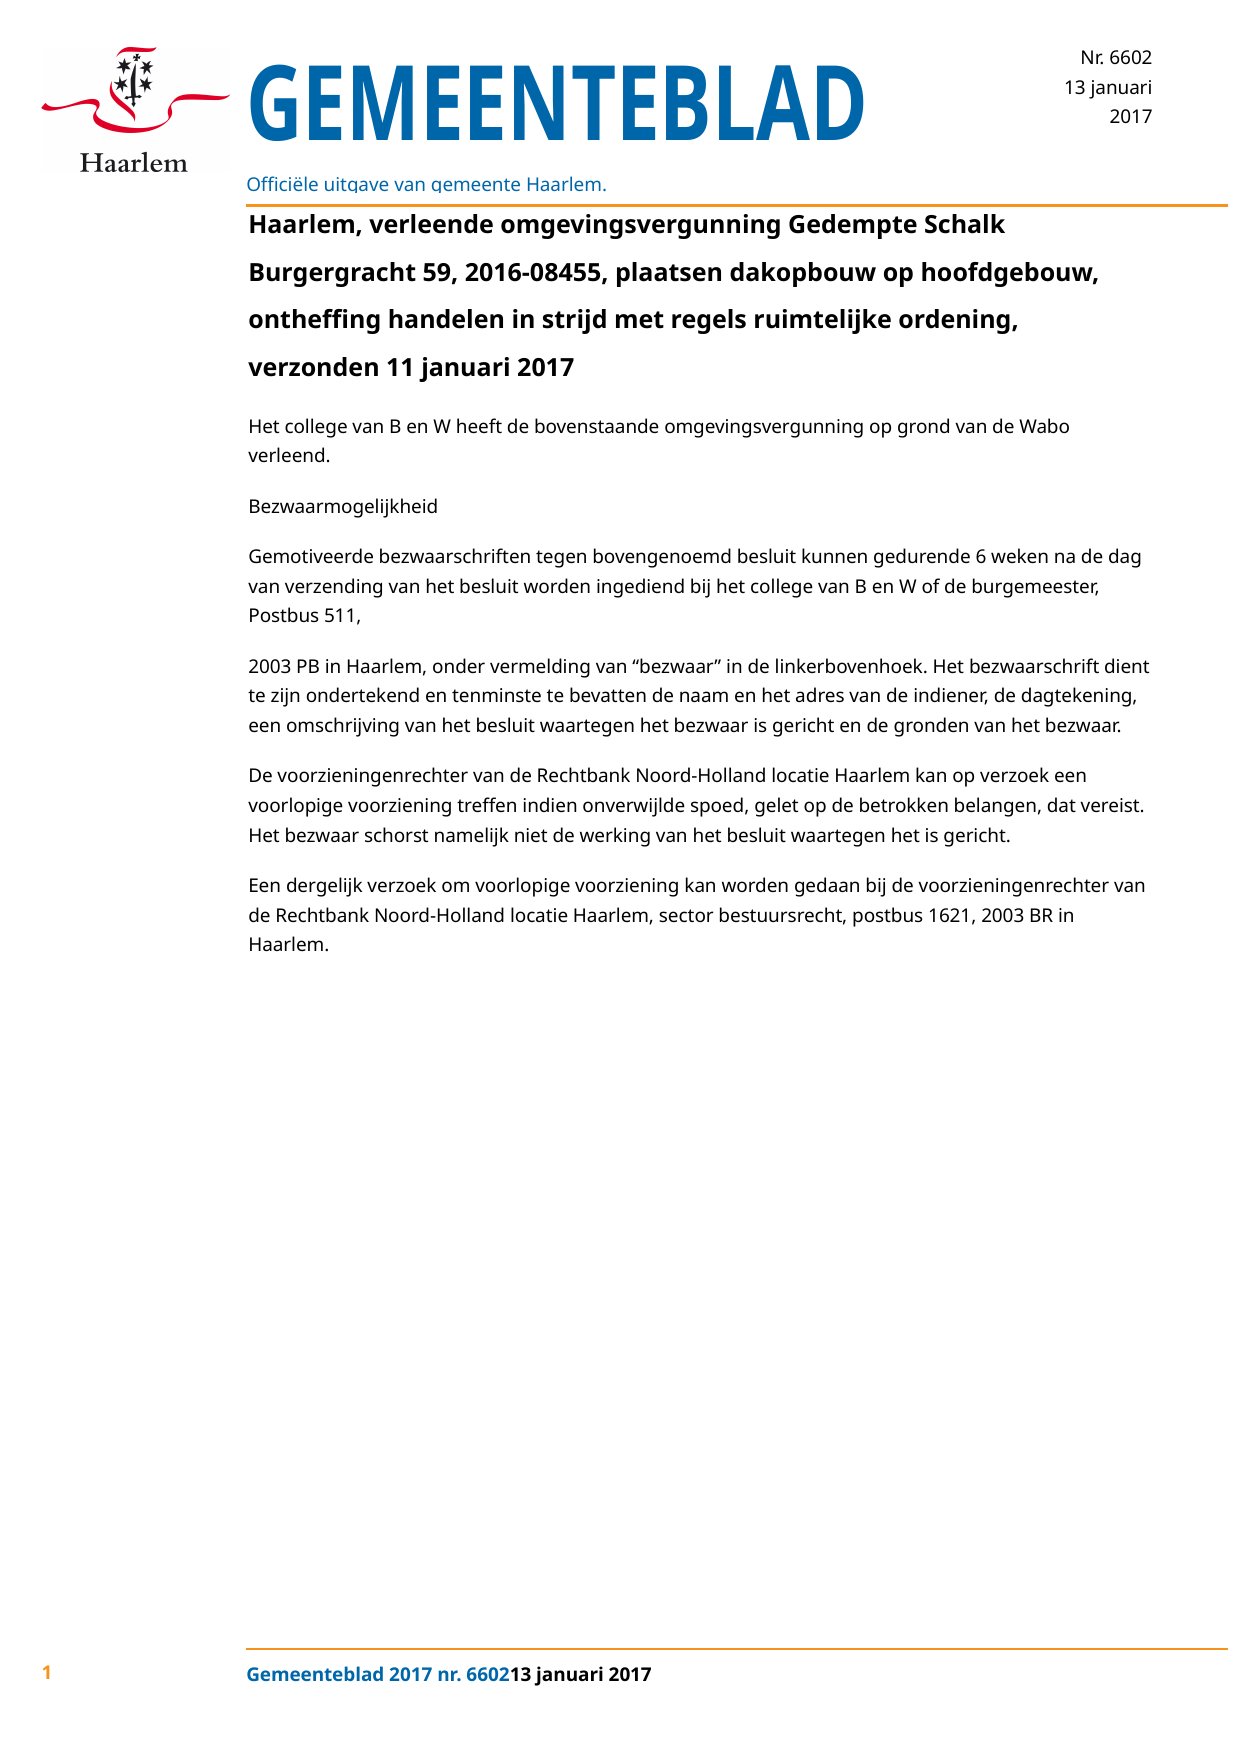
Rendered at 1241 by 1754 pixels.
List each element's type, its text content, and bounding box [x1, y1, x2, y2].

text Gemotiveerde bezwaarschriften tegen bovengenoemd besluit kunnen gedurende 6 weken na de dag van verzending van het besluit worden ingediend bij het college van B en W of de burgemeester, Postbus 511, [248, 543, 1152, 628]
text 2003 PB in Haarlem, onder vermelding van “bezwaar” in de linkerbovenhoek. Het bezwaarschrift dient te zijn ondertekend en tenminste te bevatten de naam en het adres van de indiener, de dagtekening, een omschrijving van het besluit waartegen het bezwaar is gericht en de gronden van het bezwaar. [248, 653, 1152, 738]
text De voorzieningenrechter van de Rechtbank Noord-Holland locatie Haarlem kan op verzoek een voorlopige voorziening treffen indien onverwijlde spoed, gelet op de betrokken belangen, dat vereist. Het bezwaar schorst namelijk niet de werking van het besluit waartegen het is gericht. [248, 763, 1152, 848]
text Het college van B en W heeft de bovenstaande omgevingsvergunning op grond van de Wabo verleend. [248, 413, 1152, 468]
text Bezwaarmogelijkheid [248, 493, 1152, 519]
text Haarlem, verleende omgevingsvergunning Gedempte Schalk Burgergracht 59, 2016-08455, plaatsen dakopbouw op hoofdgebouw, ontheffing handelen in strijd met regels ruimtelijke ordening, verzonden 11 januari 2017 [248, 207, 1152, 384]
picture [41, 47, 231, 172]
text Een dergelijk verzoek om voorlopige voorziening kan worden gedaan bij de voorzieningenrechter van de Rechtbank Noord-Holland locatie Haarlem, sector bestuursrecht, postbus 1621, 2003 BR in Haarlem. [248, 872, 1152, 957]
